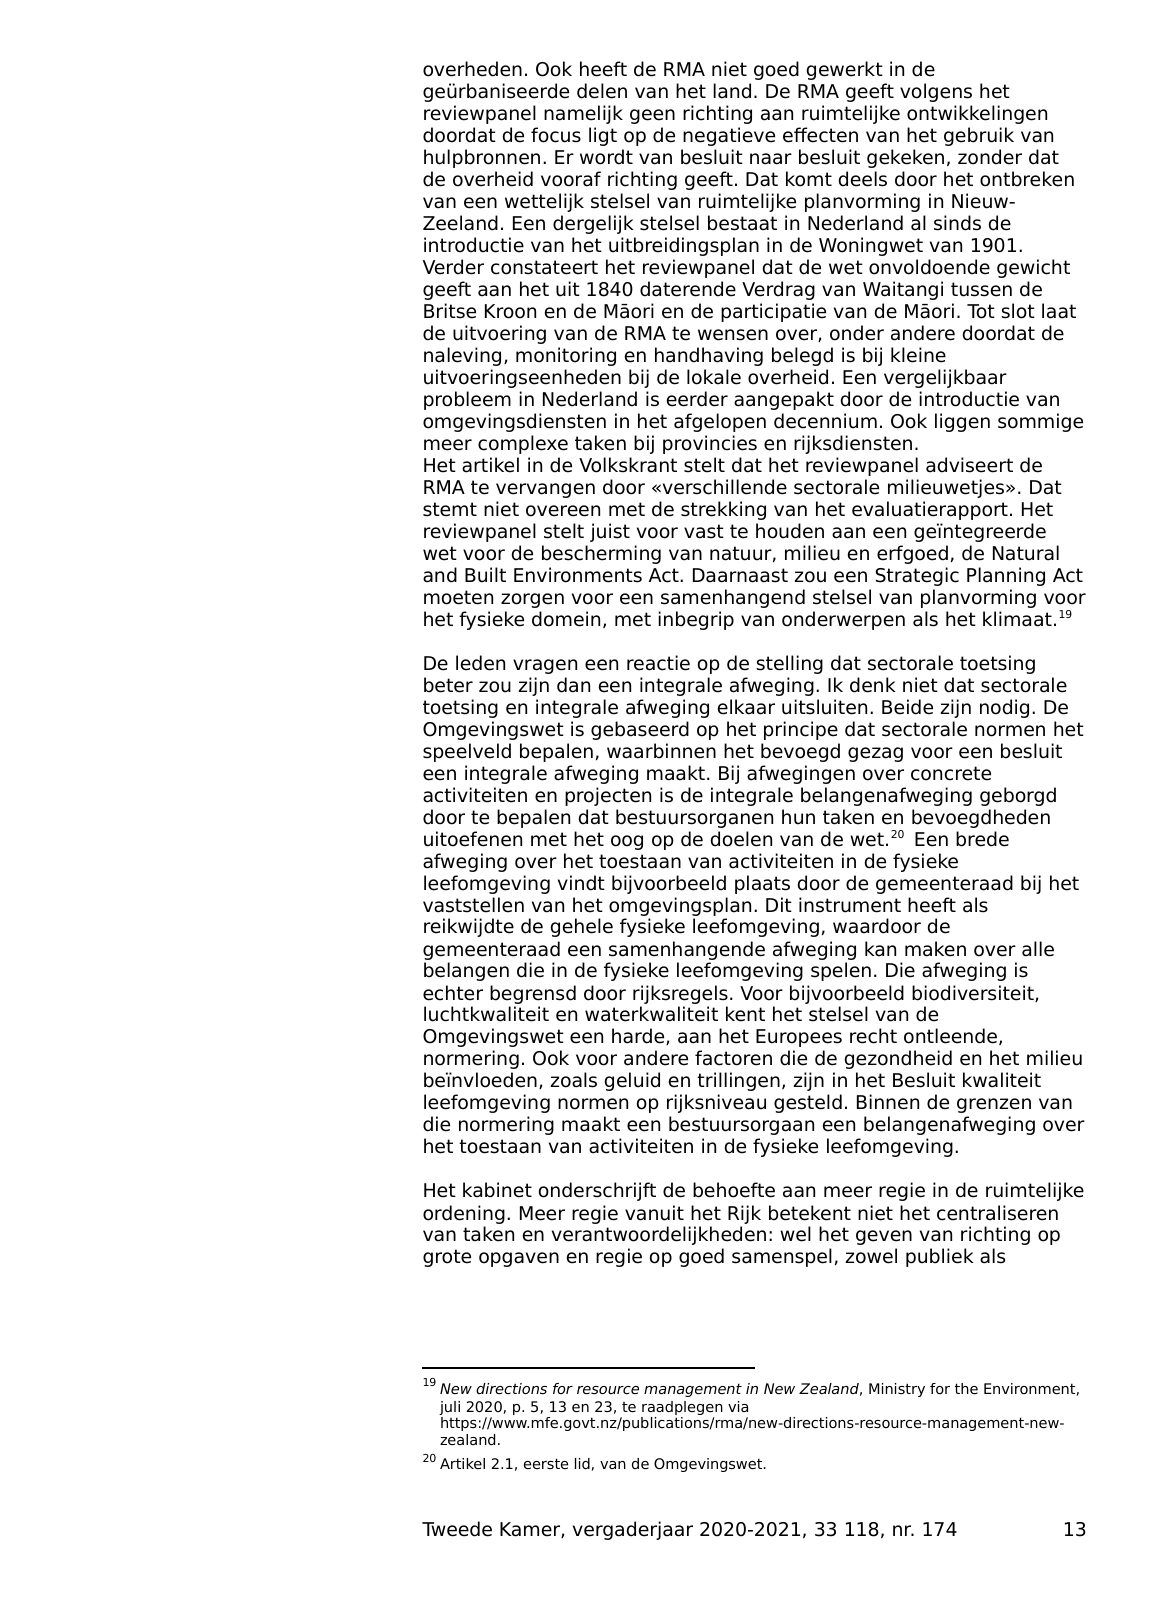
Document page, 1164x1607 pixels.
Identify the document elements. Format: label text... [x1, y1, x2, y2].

text De leden vragen een reactie op de stelling dat sectorale toetsing beter zou zijn dan een integrale afweging. Ik denk niet dat sectorale toetsing en integrale afweging elkaar uitsluiten. Beide zijn nodig. De Omgevingswet is gebaseerd op het principe dat sectorale normen het speelveld bepalen, waarbinnen het bevoegd gezag voor een besluit een integrale afweging maakt. Bij afwegingen over concrete activiteiten en projecten is de integrale belangenafweging geborgd door te bepalen dat bestuursorganen hun taken en bevoegdheden uitoefenen met het oog op de doelen van de wet. Een brede afweging over het toestaan van activiteiten in de fysieke leefomgeving vindt bijvoorbeeld plaats door de gemeenteraad bij het vaststellen van het omgevingsplan. Dit instrument heeft als reikwijdte de gehele fysieke leefomgeving, waardoor de gemeenteraad een samenhangende afweging kan maken over alle belangen die in de fysieke leefomgeving spelen. Die afweging is echter begrensd door rijksregels. Voor bijvoorbeeld biodiversiteit, luchtkwaliteit en waterkwaliteit kent het stelsel van de Omgevingswet een harde, aan het Europees recht ontleende, normering. Ook voor andere factoren die de gezondheid en het milieu beïnvloeden, zoals geluid en trillingen, zijn in het Besluit kwaliteit leefomgeving normen op rijksniveau gesteld. Binnen de grenzen van die normering maakt een bestuursorgaan een belangenafweging over het toestaan van activiteiten in de fysieke leefomgeving. [422, 653, 1087, 1158]
text overheden. Ook heeft de RMA niet goed gewerkt in de geürbaniseerde delen van het land. De RMA geeft volgens het reviewpanel namelijk geen richting aan ruimtelijke ontwikkelingen doordat de focus ligt op de negatieve effecten van het gebruik van hulpbronnen. Er wordt van besluit naar besluit gekeken, zonder dat de overheid vooraf richting geeft. Dat komt deels door het ontbreken van een wettelijk stelsel van ruimtelijke planvorming in Nieuw-Zeeland. Een dergelijk stelsel bestaat in Nederland al sinds de introductie van het uitbreidingsplan in de Woningwet van 1901. Verder constateert het reviewpanel dat de wet onvoldoende gewicht geeft aan het uit 1840 daterende Verdrag van Waitangi tussen de Britse Kroon en de Māori en de participatie van de Māori. Tot slot laat de uitvoering van de RMA te wensen over, onder andere doordat de naleving, monitoring en handhaving belegd is bij kleine uitvoeringseenheden bij de lokale overheid. Een vergelijkbaar probleem in Nederland is eerder aangepakt door de introductie van omgevingsdiensten in het afgelopen decennium. Ook liggen sommige meer complexe taken bij provincies en rijksdiensten. [422, 59, 1087, 455]
text New directions for resource management in New Zealand, Ministry for the Environment, juli 2020, p. 5, 13 en 23, te raadplegen via https://www.mfe.govt.nz/publications/rma/new-directions-resource-management-new-zealand. [422, 1377, 1087, 1449]
text Het kabinet onderschrijft de behoefte aan meer regie in de ruimtelijke ordening. Meer regie vanuit het Rijk betekent niet het centraliseren van taken en verantwoordelijkheden: wel het geven van richting op grote opgaven en regie op goed samenspel, zowel publiek als [422, 1180, 1087, 1312]
text Artikel 2.1, eerste lid, van de Omgevingswet. [422, 1452, 1087, 1474]
text Het artikel in de Volkskrant stelt dat het reviewpanel adviseert de RMA te vervangen door «verschillende sectorale milieuwetjes». Dat stemt niet overeen met de strekking van het evaluatierapport. Het reviewpanel stelt juist voor vast te houden aan een geïntegreerde wet voor de bescherming van natuur, milieu en erfgoed, de Natural and Built Environments Act. Daarnaast zou een Strategic Planning Act moeten zorgen voor een samenhangend stelsel van planvorming voor het fysieke domein, met inbegrip van onderwerpen als het klimaat. [422, 455, 1087, 631]
